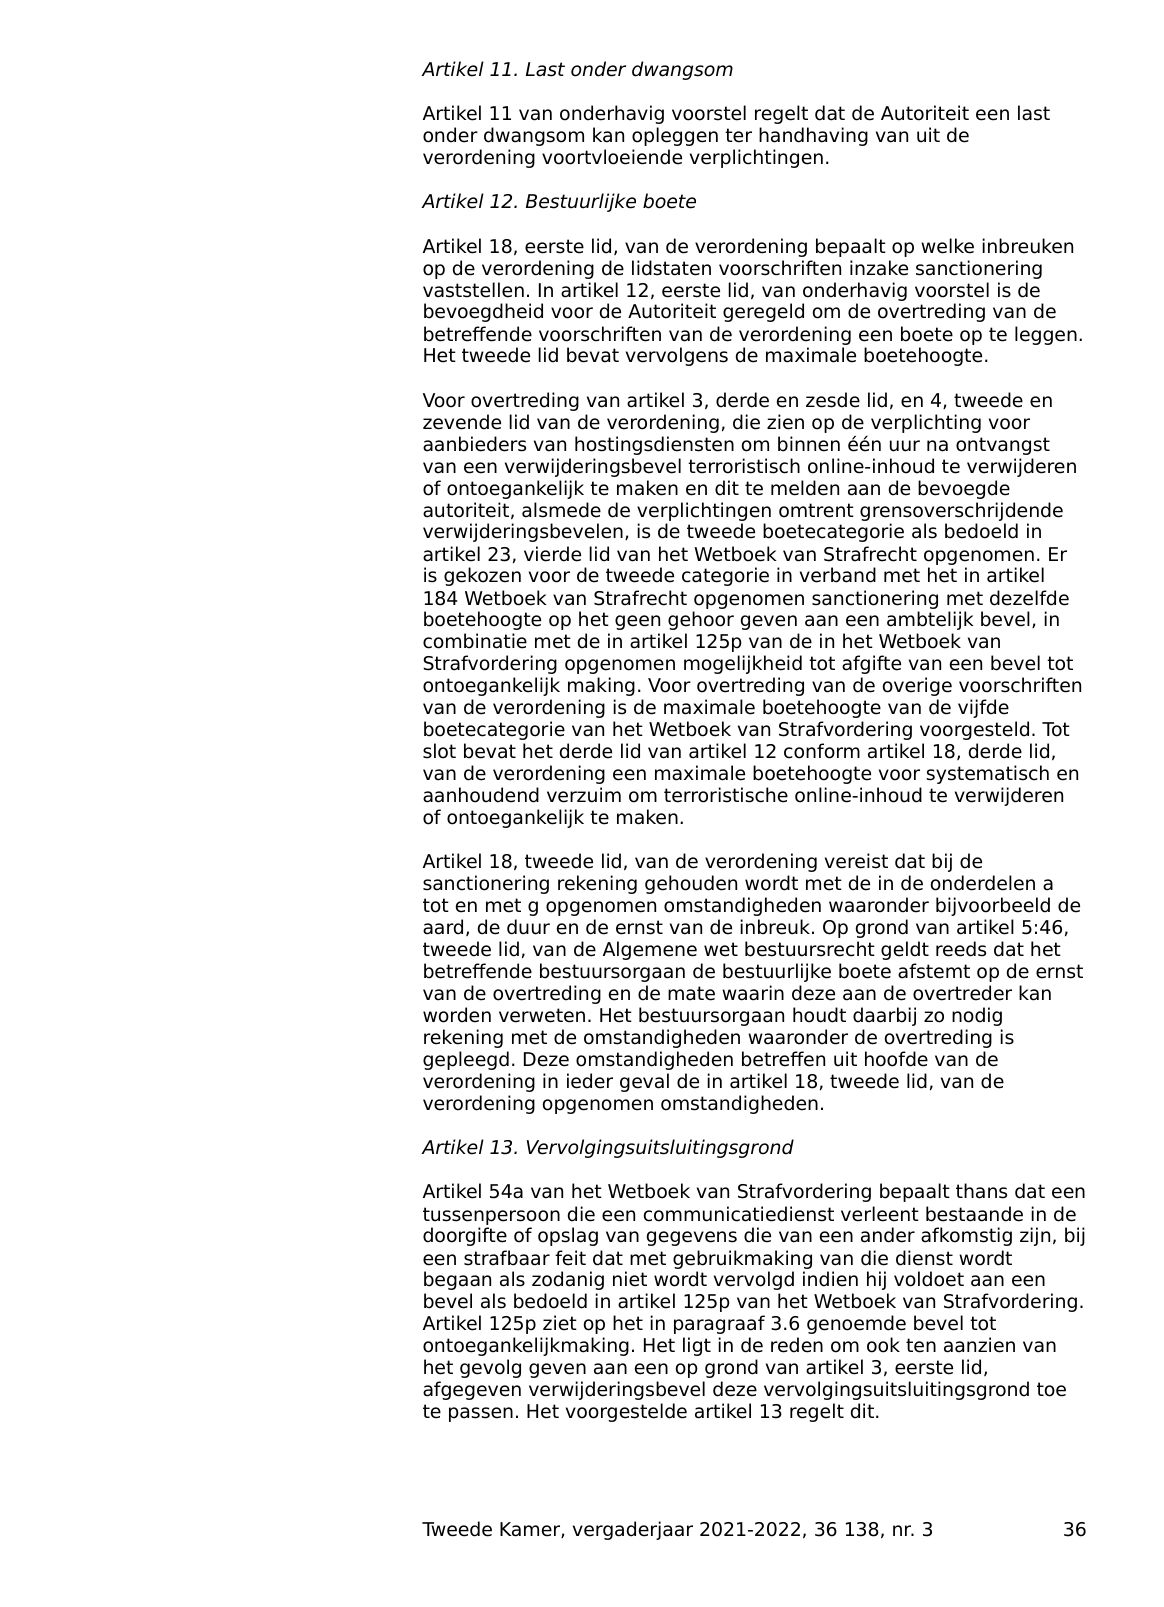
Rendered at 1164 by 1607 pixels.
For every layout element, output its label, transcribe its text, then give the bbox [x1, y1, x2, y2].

text Artikel 18, tweede lid, van de verordening vereist dat bij de sanctionering rekening gehouden wordt met de in de onderdelen a tot en met g opgenomen omstandigheden waaronder bijvoorbeeld de aard, de duur en de ernst van de inbreuk. Op grond van artikel 5:46, tweede lid, van de Algemene wet bestuursrecht geldt reeds dat het betreffende bestuursorgaan de bestuurlijke boete afstemt op de ernst van de overtreding en de mate waarin deze aan de overtreder kan worden verweten. Het bestuursorgaan houdt daarbij zo nodig rekening met de omstandigheden waaronder de overtreding is gepleegd. Deze omstandigheden betreffen uit hoofde van de verordening in ieder geval de in artikel 18, tweede lid, van de verordening opgenomen omstandigheden. [422, 851, 1087, 1115]
text Artikel 54a van het Wetboek van Strafvordering bepaalt thans dat een tussenpersoon die een communicatiedienst verleent bestaande in de doorgifte of opslag van gegevens die van een ander afkomstig zijn, bij een strafbaar feit dat met gebruikmaking van die dienst wordt begaan als zodanig niet wordt vervolgd indien hij voldoet aan een bevel als bedoeld in artikel 125p van het Wetboek van Strafvordering. Artikel 125p ziet op het in paragraaf 3.6 genoemde bevel tot ontoegankelijkmaking. Het ligt in de reden om ook ten aanzien van het gevolg geven aan een op grond van artikel 3, eerste lid, afgegeven verwijderingsbevel deze vervolgingsuitsluitingsgrond toe te passen. Het voorgestelde artikel 13 regelt dit. [422, 1181, 1087, 1423]
text Artikel 11 van onderhavig voorstel regelt dat de Autoriteit een last onder dwangsom kan opleggen ter handhaving van uit de verordening voortvloeiende verplichtingen. [422, 103, 1087, 169]
subtitle Artikel 12. Bestuurlijke boete [422, 191, 1087, 213]
text Voor overtreding van artikel 3, derde en zesde lid, en 4, tweede en zevende lid van de verordening, die zien op de verplichting voor aanbieders van hostingsdiensten om binnen één uur na ontvangst van een verwijderingsbevel terroristisch online-inhoud te verwijderen of ontoegankelijk te maken en dit te melden aan de bevoegde autoriteit, alsmede de verplichtingen omtrent grensoverschrijdende verwijderingsbevelen, is de tweede boetecategorie als bedoeld in artikel 23, vierde lid van het Wetboek van Strafrecht opgenomen. Er is gekozen voor de tweede categorie in verband met het in artikel 184 Wetboek van Strafrecht opgenomen sanctionering met dezelfde boetehoogte op het geen gehoor geven aan een ambtelijk bevel, in combinatie met de in artikel 125p van de in het Wetboek van Strafvordering opgenomen mogelijkheid tot afgifte van een bevel tot ontoegankelijk making. Voor overtreding van de overige voorschriften van de verordening is de maximale boetehoogte van de vijfde boetecategorie van het Wetboek van Strafvordering voorgesteld. Tot slot bevat het derde lid van artikel 12 conform artikel 18, derde lid, van de verordening een maximale boetehoogte voor systematisch en aanhoudend verzuim om terroristische online-inhoud te verwijderen of ontoegankelijk te maken. [422, 389, 1087, 829]
subtitle Artikel 13. Vervolgingsuitsluitingsgrond [422, 1137, 1087, 1159]
subtitle Artikel 11. Last onder dwangsom [422, 59, 1087, 81]
text Artikel 18, eerste lid, van de verordening bepaalt op welke inbreuken op de verordening de lidstaten voorschriften inzake sanctionering vaststellen. In artikel 12, eerste lid, van onderhavig voorstel is de bevoegdheid voor de Autoriteit geregeld om de overtreding van de betreffende voorschriften van de verordening een boete op te leggen. Het tweede lid bevat vervolgens de maximale boetehoogte. [422, 236, 1087, 367]
